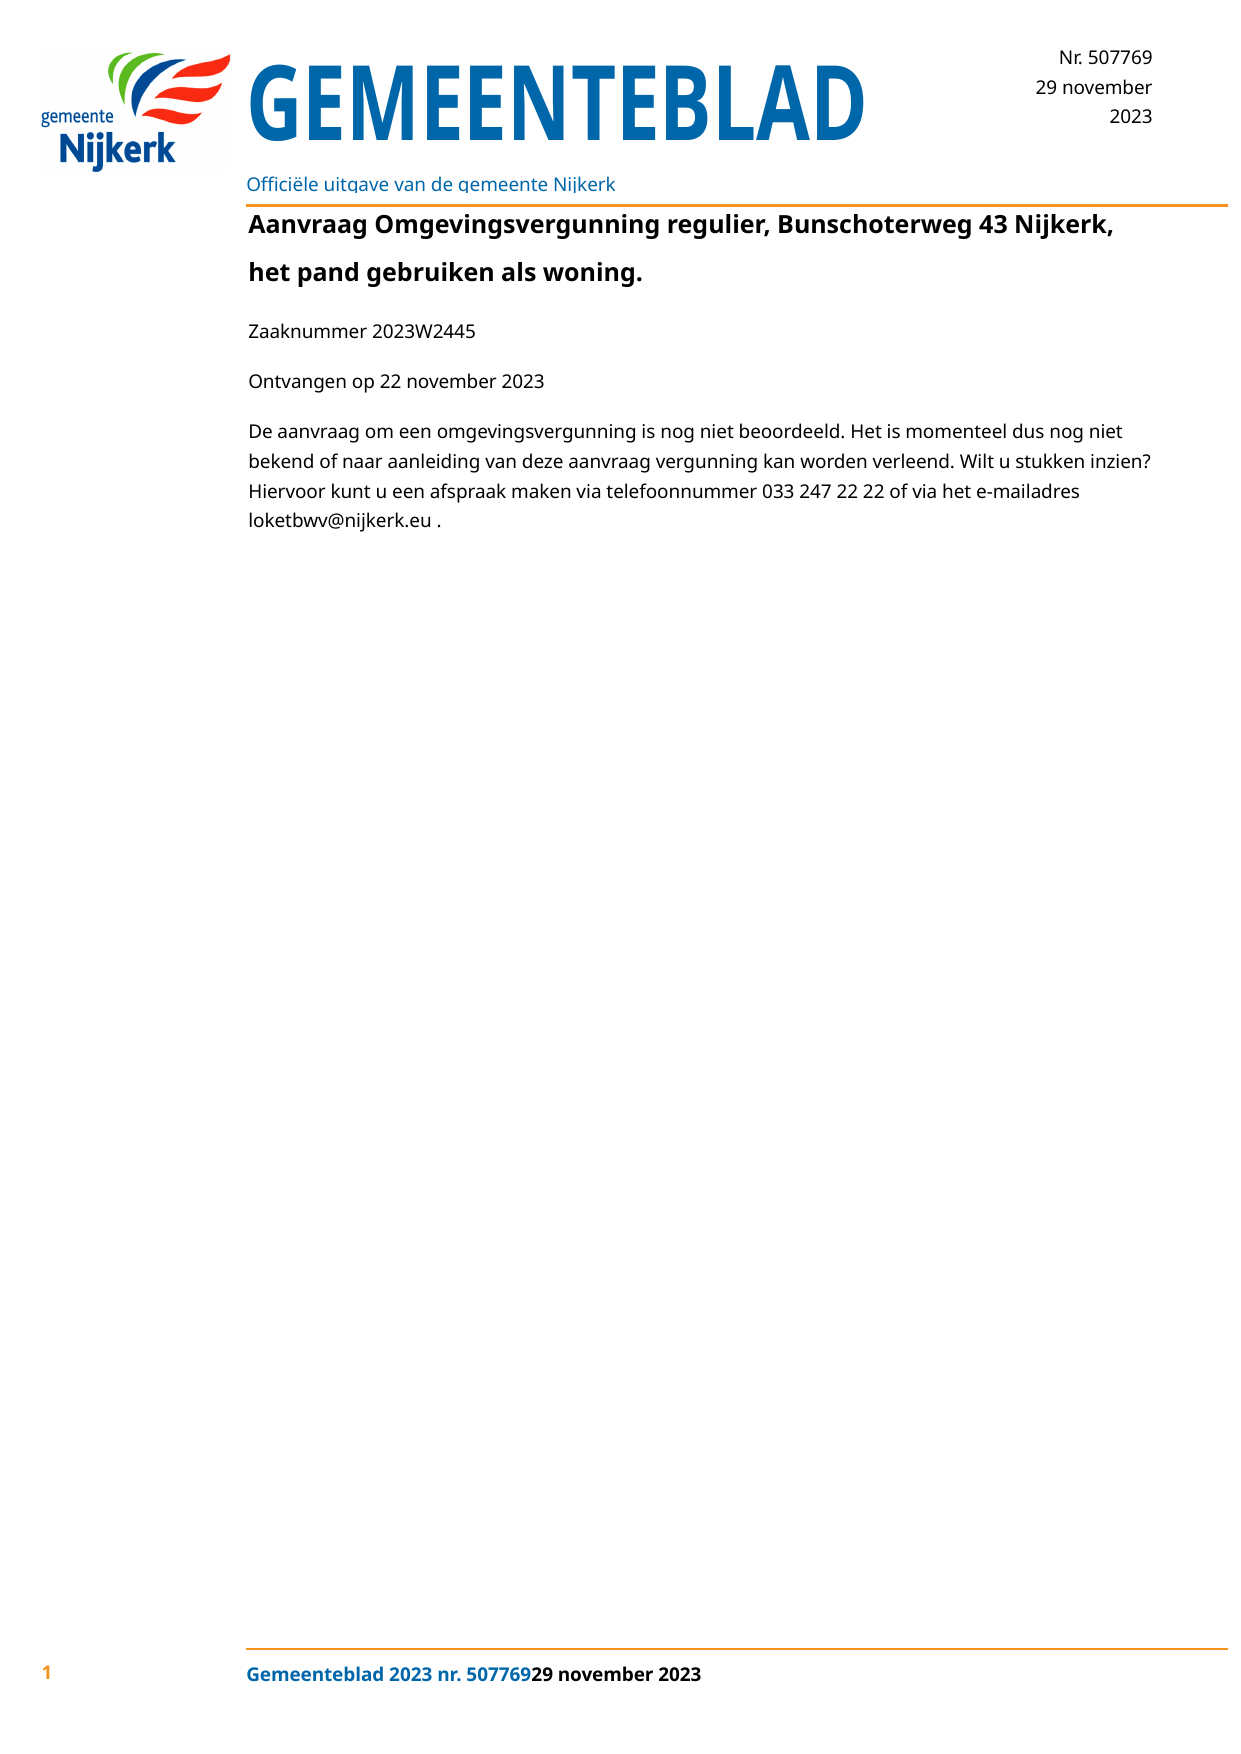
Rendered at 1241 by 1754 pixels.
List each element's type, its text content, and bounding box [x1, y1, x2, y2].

text De aanvraag om een omgevingsvergunning is nog niet beoordeeld. Het is momenteel dus nog niet bekend of naar aanleiding van deze aanvraag vergunning kan worden verleend. Wilt u stukken inzien? Hiervoor kunt u een afspraak maken via telefoonnummer 033 247 22 22 of via het e-mailadres loketbwv@nijkerk.eu . [248, 419, 1152, 533]
text Ontvangen op 22 november 2023 [248, 368, 1152, 394]
text Zaaknummer 2023W2445 [248, 318, 1152, 344]
picture [41, 47, 231, 172]
text Aanvraag Omgevingsvergunning regulier, Bunschoterweg 43 Nijkerk, het pand gebruiken als woning. [248, 207, 1152, 288]
